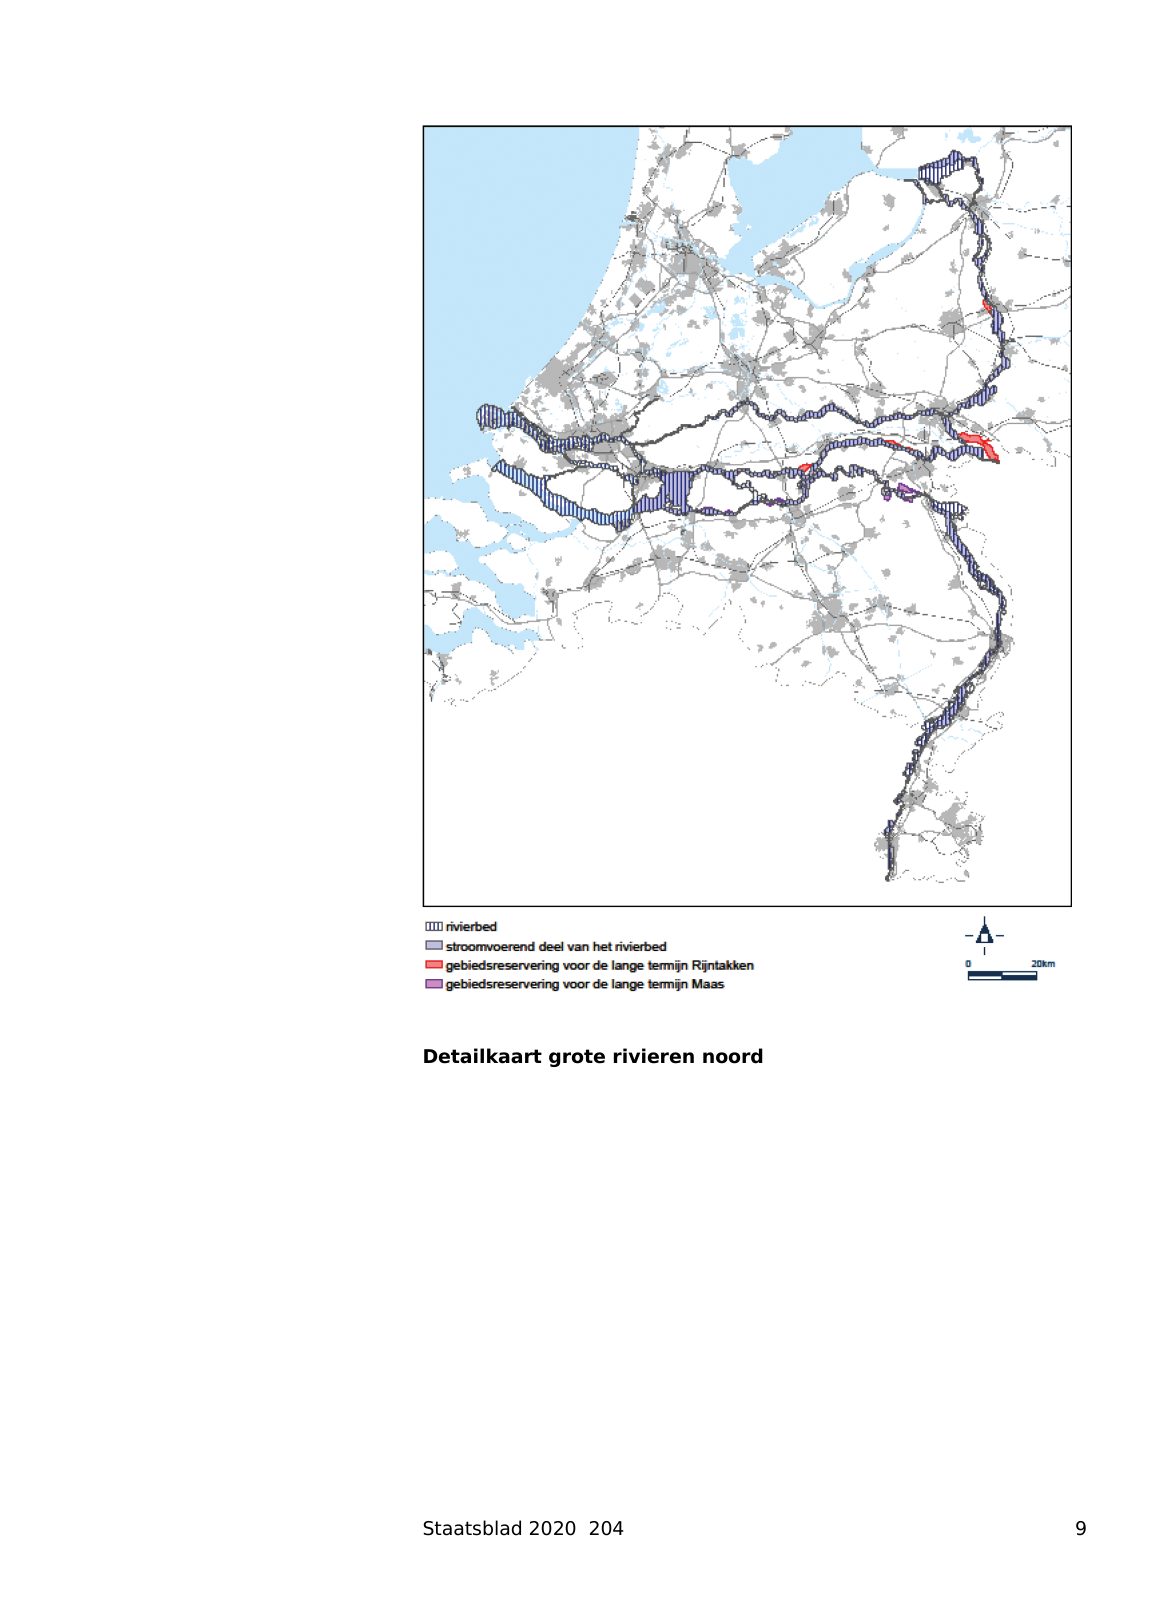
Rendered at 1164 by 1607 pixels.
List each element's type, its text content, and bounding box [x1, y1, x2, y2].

subtitle Detailkaart grote rivieren noord [422, 1046, 1087, 1067]
picture [422, 125, 1072, 994]
